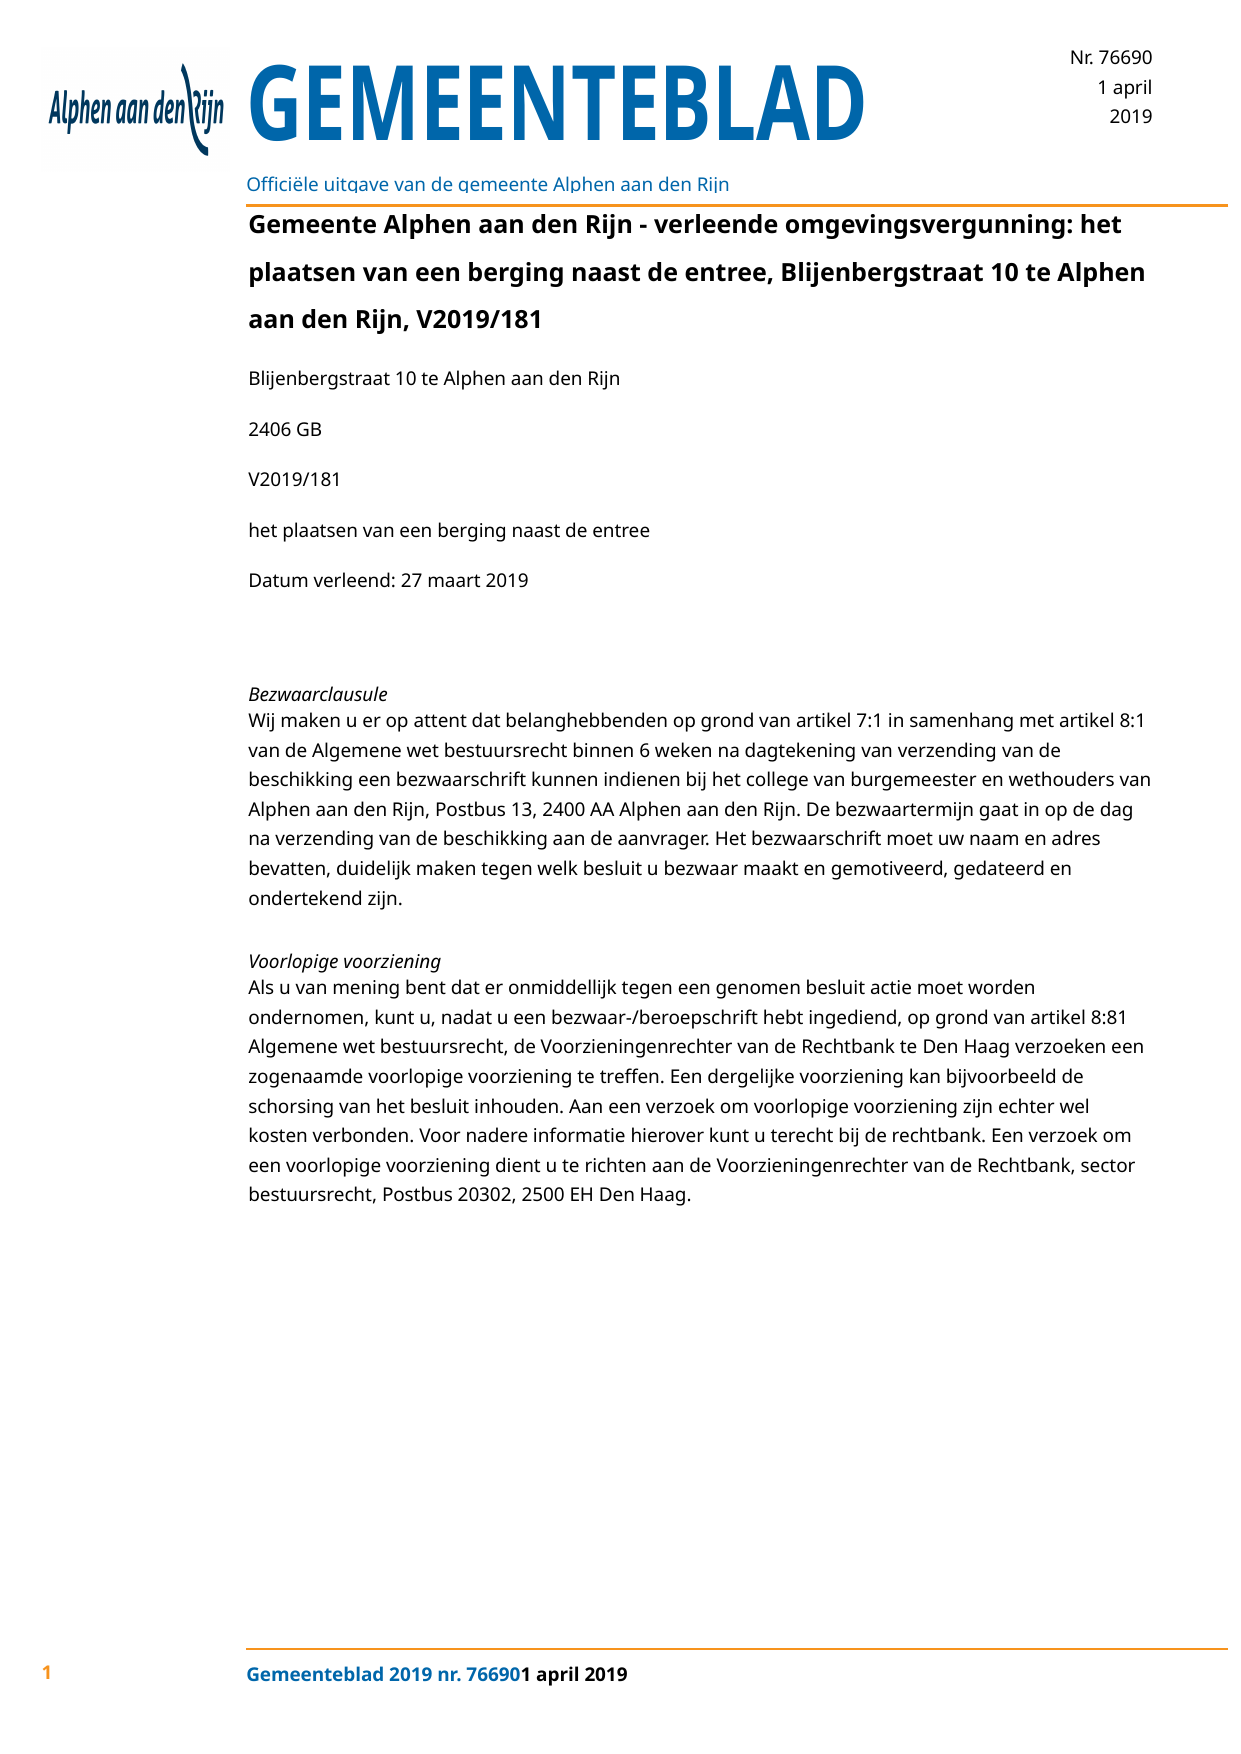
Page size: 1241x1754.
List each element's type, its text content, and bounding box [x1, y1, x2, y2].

picture [41, 47, 231, 172]
text Als u van mening bent dat er onmiddellijk tegen een genomen besluit actie moet worden ondernomen, kunt u, nadat u een bezwaar-/beroepschrift hebt ingediend, op grond van artikel 8:81 Algemene wet bestuursrecht, de Voorzieningenrechter van de Rechtbank te Den Haag verzoeken een zogenaamde voorlopige voorziening te treffen. Een dergelijke voorziening kan bijvoorbeeld de schorsing van het besluit inhouden. Aan een verzoek om voorlopige voorziening zijn echter wel kosten verbonden. Voor nadere informatie hierover kunt u terecht bij de rechtbank. Een verzoek om een voorlopige voorziening dient u te richten aan de Voorzieningenrechter van de Rechtbank, sector bestuursrecht, Postbus 20302, 2500 EH Den Haag. [248, 974, 1152, 1207]
text Datum verleend: 27 maart 2019 [248, 567, 1152, 593]
text Voorlopige voorziening [248, 949, 1152, 974]
text Wij maken u er op attent dat belanghebbenden op grond van artikel 7:1 in samenhang met artikel 8:1 van de Algemene wet bestuursrecht binnen 6 weken na dagtekening van verzending van de beschikking een bezwaarschrift kunnen indienen bij het college van burgemeester en wethouders van Alphen aan den Rijn, Postbus 13, 2400 AA Alphen aan den Rijn. De bezwaartermijn gaat in op de dag na verzending van de beschikking aan de aanvrager. Het bezwaarschrift moet uw naam en adres bevatten, duidelijk maken tegen welk besluit u bezwaar maakt en gemotiveerd, gedateerd en ondertekend zijn. [248, 707, 1152, 911]
text V2019/181 [248, 466, 1152, 492]
text Gemeente Alphen aan den Rijn - verleende omgevingsvergunning: het plaatsen van een berging naast de entree, Blijenbergstraat 10 te Alphen aan den Rijn, V2019/181 [248, 207, 1152, 336]
text 2406 GB [248, 416, 1152, 442]
text het plaatsen van een berging naast de entree [248, 517, 1152, 542]
text Blijenbergstraat 10 te Alphen aan den Rijn [248, 366, 1152, 391]
text Bezwaarclausule [248, 682, 1152, 707]
